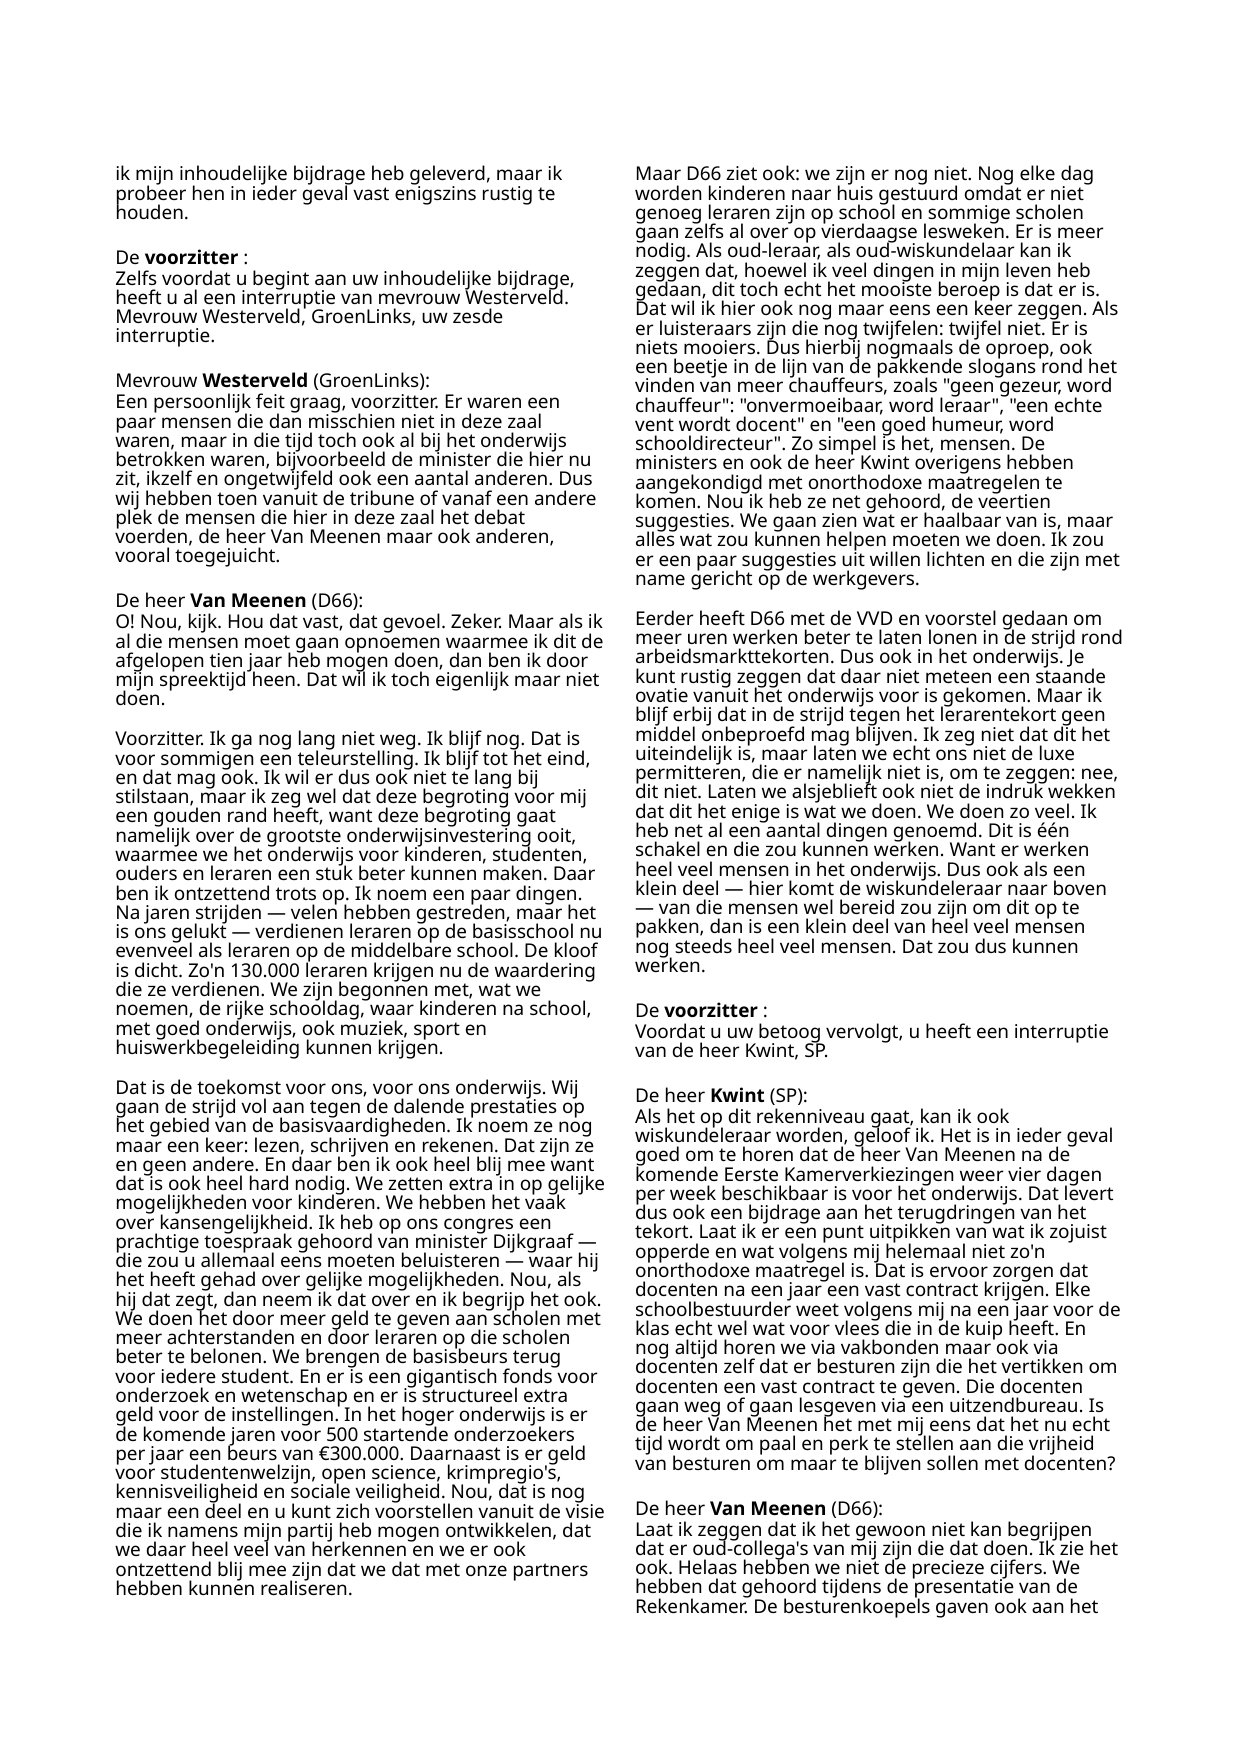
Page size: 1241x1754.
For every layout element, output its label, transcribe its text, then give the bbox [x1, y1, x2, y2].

text Mevrouw Westerveld (GroenLinks): [115, 368, 605, 393]
text Eerder heeft D66 met de VVD en voorstel gedaan om meer uren werken beter te laten lonen in de strijd rond arbeidsmarkttekorten. Dus ook in het onderwijs. Je kunt rustig zeggen dat daar niet meteen een staande ovatie vanuit het onderwijs voor is gekomen. Maar ik blijf erbij dat in de strijd tegen het lerarentekort geen middel onbeproefd mag blijven. Ik zeg niet dat dit het uiteindelijk is, maar laten we echt ons niet de luxe permitteren, die er namelijk niet is, om te zeggen: nee, dit niet. Laten we alsjeblieft ook niet de indruk wekken dat dit het enige is wat we doen. We doen zo veel. Ik heb net al een aantal dingen genoemd. Dit is één schakel en die zou kunnen werken. Want er werken heel veel mensen in het onderwijs. Dus ook als een klein deel — hier komt de wiskundeleraar naar boven — van die mensen wel bereid zou zijn om dit op te pakken, dan is een klein deel van heel veel mensen nog steeds heel veel mensen. Dat zou dus kunnen werken. [635, 610, 1125, 976]
text Zelfs voordat u begint aan uw inhoudelijke bijdrage, heeft u al een interruptie van mevrouw Westerveld. Mevrouw Westerveld, GroenLinks, uw zesde interruptie. [115, 270, 605, 347]
text De voorzitter : [635, 997, 1125, 1023]
text Laat ik zeggen dat ik het gewoon niet kan begrijpen dat er oud-collega's van mij zijn die dat doen. Ik zie het ook. Helaas hebben we niet de precieze cijfers. We hebben dat gehoord tijdens de presentatie van de Rekenkamer. De besturenkoepels gaven ook aan het [635, 1521, 1125, 1617]
text Maar D66 ziet ook: we zijn er nog niet. Nog elke dag worden kinderen naar huis gestuurd omdat er niet genoeg leraren zijn op school en sommige scholen gaan zelfs al over op vierdaagse lesweken. Er is meer nodig. Als oud-leraar, als oud-wiskundelaar kan ik zeggen dat, hoewel ik veel dingen in mijn leven heb gedaan, dit toch echt het mooiste beroep is dat er is. Dat wil ik hier ook nog maar eens een keer zeggen. Als er luisteraars zijn die nog twijfelen: twijfel niet. Er is niets mooiers. Dus hierbij nogmaals de oproep, ook een beetje in de lijn van de pakkende slogans rond het vinden van meer chauffeurs, zoals "geen gezeur, word chauffeur": "onvermoeibaar, word leraar", "een echte vent wordt docent" en "een goed humeur, word schooldirecteur". Zo simpel is het, mensen. De ministers en ook de heer Kwint overigens hebben aangekondigd met onorthodoxe maatregelen te komen. Nou ik heb ze net gehoord, de veertien suggesties. We gaan zien wat er haalbaar van is, maar alles wat zou kunnen helpen moeten we doen. Ik zou er een paar suggesties uit willen lichten en die zijn met name gericht op de werkgevers. [635, 165, 1125, 589]
text Voorzitter. Ik ga nog lang niet weg. Ik blijf nog. Dat is voor sommigen een teleurstelling. Ik blijf tot het eind, en dat mag ook. Ik wil er dus ook niet te lang bij stilstaan, maar ik zeg wel dat deze begroting voor mij een gouden rand heeft, want deze begroting gaat namelijk over de grootste onderwijsinvestering ooit, waarmee we het onderwijs voor kinderen, studenten, ouders en leraren een stuk beter kunnen maken. Daar ben ik ontzettend trots op. Ik noem een paar dingen. Na jaren strijden — velen hebben gestreden, maar het is ons gelukt — verdienen leraren op de basisschool nu evenveel als leraren op de middelbare school. De kloof is dicht. Zo'n 130.000 leraren krijgen nu de waardering die ze verdienen. We zijn begonnen met, wat we noemen, de rijke schooldag, waar kinderen na school, met goed onderwijs, ook muziek, sport en huiswerkbegeleiding kunnen krijgen. [115, 730, 605, 1058]
text Als het op dit rekenniveau gaat, kan ik ook wiskundeleraar worden, geloof ik. Het is in ieder geval goed om te horen dat de heer Van Meenen na de komende Eerste Kamerverkiezingen weer vier dagen per week beschikbaar is voor het onderwijs. Dat levert dus ook een bijdrage aan het terugdringen van het tekort. Laat ik er een punt uitpikken van wat ik zojuist opperde en wat volgens mij helemaal niet zo'n onorthodoxe maatregel is. Dat is ervoor zorgen dat docenten na een jaar een vast contract krijgen. Elke schoolbestuurder weet volgens mij na een jaar voor de klas echt wel wat voor vlees die in de kuip heeft. En nog altijd horen we via vakbonden maar ook via docenten zelf dat er besturen zijn die het vertikken om docenten een vast contract te geven. Die docenten gaan weg of gaan lesgeven via een uitzendbureau. Is de heer Van Meenen het met mij eens dat het nu echt tijd wordt om paal en perk te stellen aan die vrijheid van besturen om maar te blijven sollen met docenten? [635, 1108, 1125, 1474]
text De voorzitter : [115, 244, 605, 270]
text Dat is de toekomst voor ons, voor ons onderwijs. Wij gaan de strijd vol aan tegen de dalende prestaties op het gebied van de basisvaardigheden. Ik noem ze nog maar een keer: lezen, schrijven en rekenen. Dat zijn ze en geen andere. En daar ben ik ook heel blij mee want dat is ook heel hard nodig. We zetten extra in op gelijke mogelijkheden voor kinderen. We hebben het vaak over kansengelijkheid. Ik heb op ons congres een prachtige toespraak gehoord van minister Dijkgraaf — die zou u allemaal eens moeten beluisteren — waar hij het heeft gehad over gelijke mogelijkheden. Nou, als hij dat zegt, dan neem ik dat over en ik begrijp het ook. We doen het door meer geld te geven aan scholen met meer achterstanden en door leraren op die scholen beter te belonen. We brengen de basisbeurs terug voor iedere student. En er is een gigantisch fonds voor onderzoek en wetenschap en er is structureel extra geld voor de instellingen. In het hoger onderwijs is er de komende jaren voor 500 startende onderzoekers per jaar een beurs van €300.000. Daarnaast is er geld voor studentenwelzijn, open science, krimpregio's, kennisveiligheid en sociale veiligheid. Nou, dat is nog maar een deel en u kunt zich voorstellen vanuit de visie die ik namens mijn partij heb mogen ontwikkelen, dat we daar heel veel van herkennen en we er ook ontzettend blij mee zijn dat we dat met onze partners hebben kunnen realiseren. [115, 1079, 605, 1599]
text Voordat u uw betoog vervolgt, u heeft een interruptie van de heer Kwint, SP. [635, 1023, 1125, 1061]
text ik mijn inhoudelijke bijdrage heb geleverd, maar ik probeer hen in ieder geval vast enigszins rustig te houden. [115, 165, 605, 223]
text De heer Van Meenen (D66): [635, 1495, 1125, 1521]
text Een persoonlijk feit graag, voorzitter. Er waren een paar mensen die dan misschien niet in deze zaal waren, maar in die tijd toch ook al bij het onderwijs betrokken waren, bijvoorbeeld de minister die hier nu zit, ikzelf en ongetwijfeld ook een aantal anderen. Dus wij hebben toen vanuit de tribune of vanaf een andere plek de mensen die hier in deze zaal het debat voerden, de heer Van Meenen maar ook anderen, vooral toegejuicht. [115, 393, 605, 567]
text O! Nou, kijk. Hou dat vast, dat gevoel. Zeker. Maar als ik al die mensen moet gaan opnoemen waarmee ik dit de afgelopen tien jaar heb mogen doen, dan ben ik door mijn spreektijd heen. Dat wil ik toch eigenlijk maar niet doen. [115, 613, 605, 710]
text De heer Van Meenen (D66): [115, 588, 605, 613]
text De heer Kwint (SP): [635, 1082, 1125, 1108]
